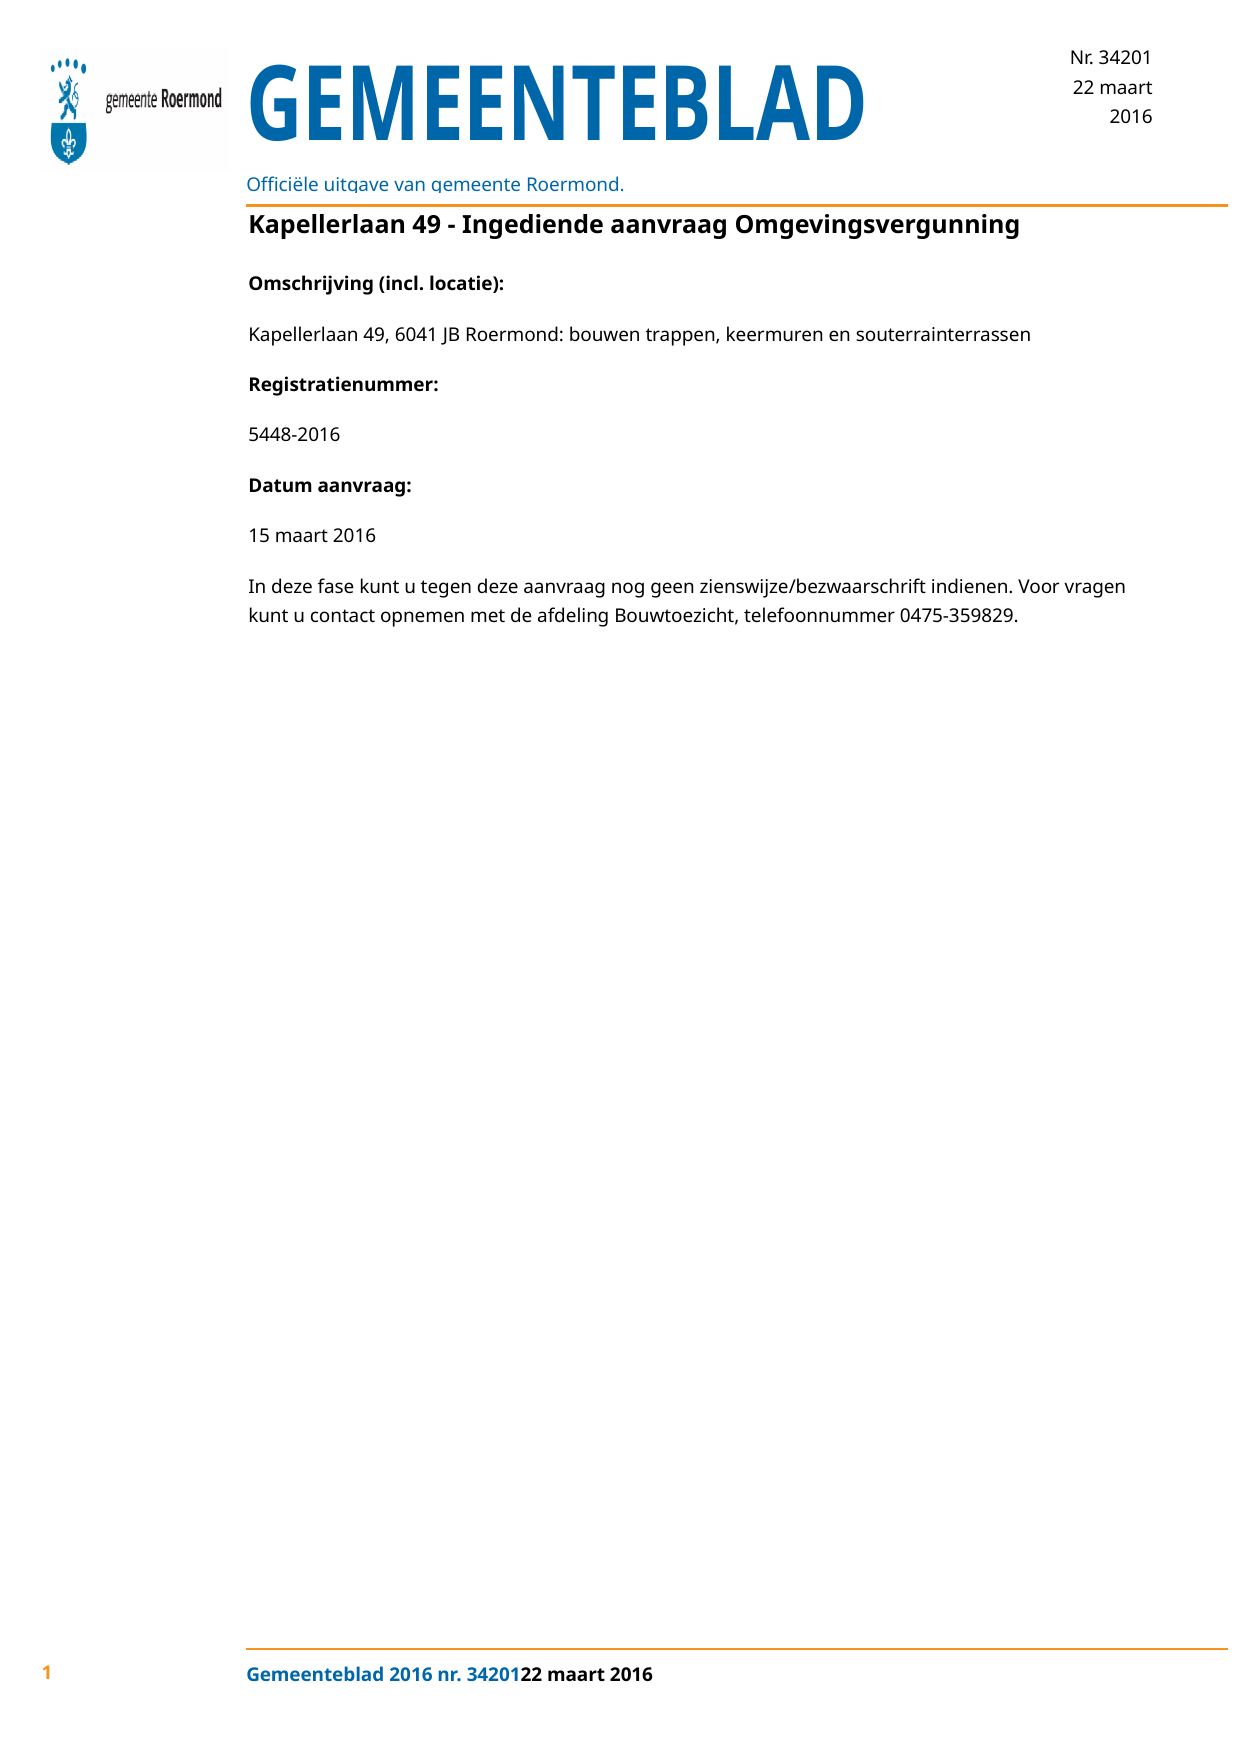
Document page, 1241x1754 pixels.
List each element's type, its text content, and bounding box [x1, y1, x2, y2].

text 15 maart 2016 [248, 522, 1152, 548]
text Kapellerlaan 49 - Ingediende aanvraag Omgevingsvergunning [248, 207, 1152, 241]
text Registratienummer: [248, 371, 1152, 397]
text 5448-2016 [248, 422, 1152, 447]
text Omschrijving (incl. locatie): [248, 270, 1152, 296]
text In deze fase kunt u tegen deze aanvraag nog geen zienswijze/bezwaarschrift indienen. Voor vragen kunt u contact opnemen met de afdeling Bouwtoezicht, telefoonnummer 0475-359829. [248, 573, 1152, 628]
text Datum aanvraag: [248, 472, 1152, 498]
text Kapellerlaan 49, 6041 JB Roermond: bouwen trappen, keermuren en souterrainterrassen [248, 321, 1152, 346]
picture [41, 47, 231, 172]
